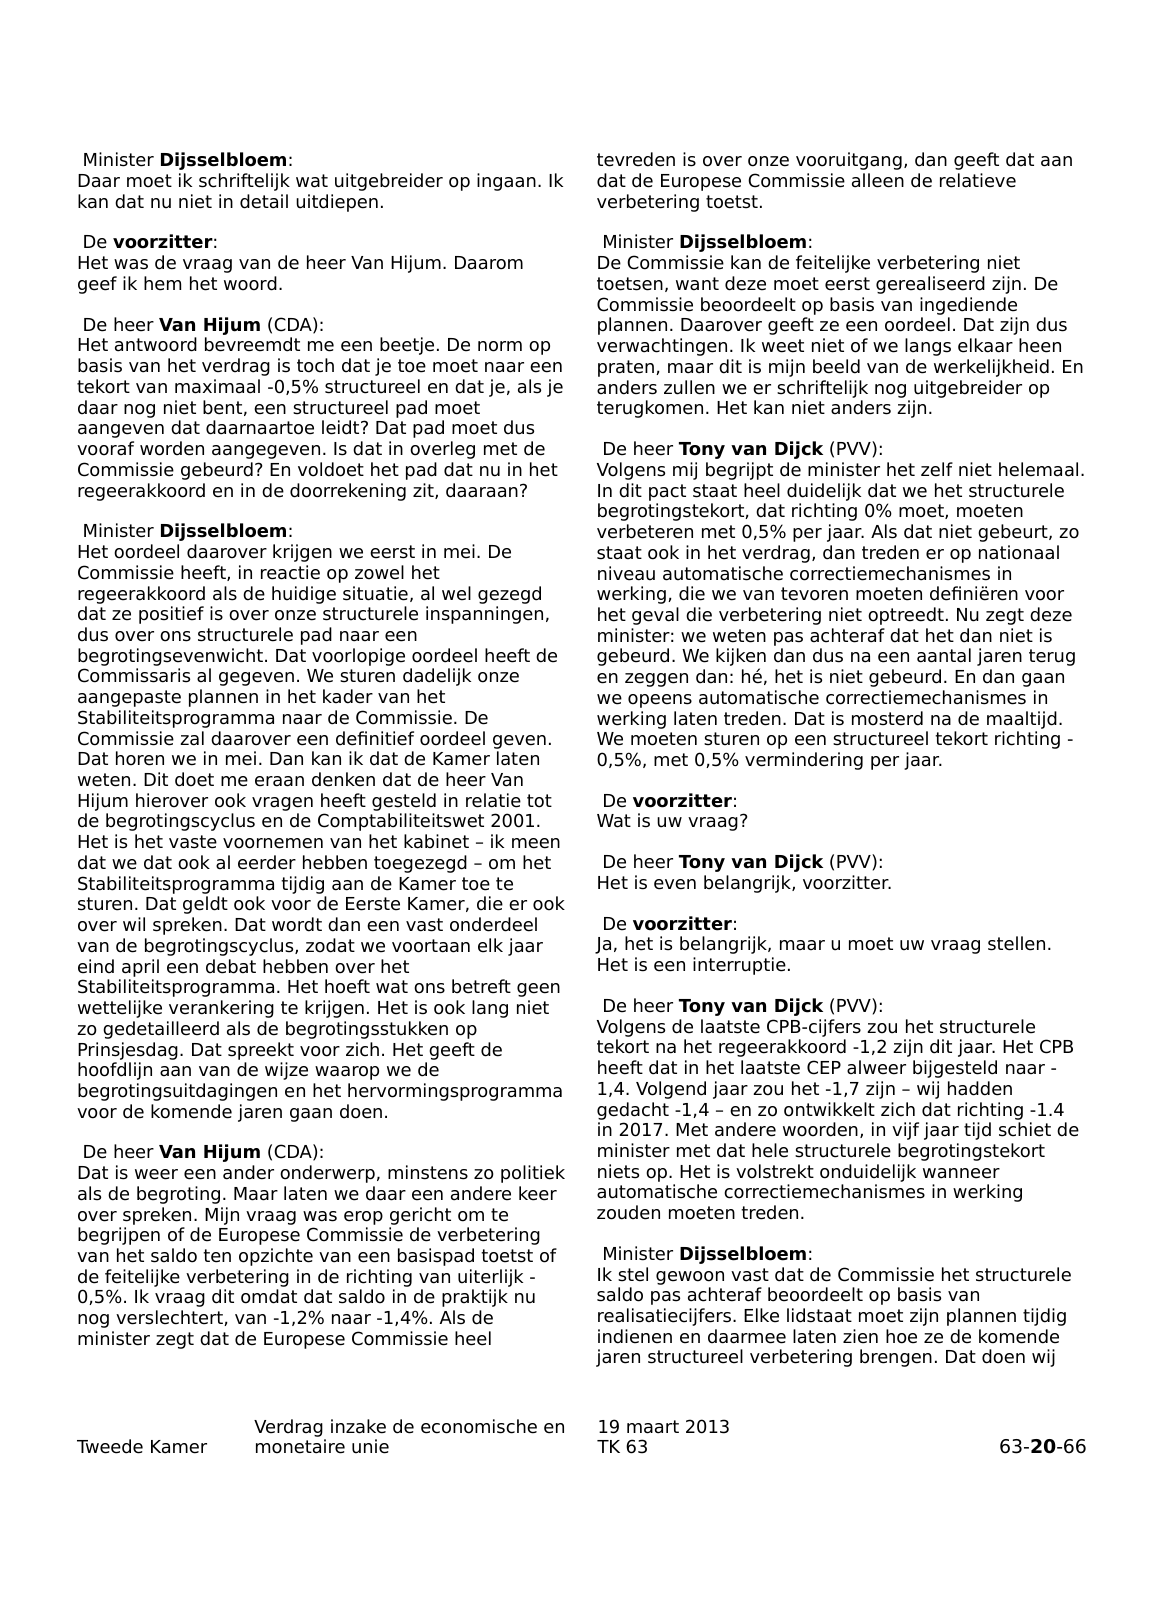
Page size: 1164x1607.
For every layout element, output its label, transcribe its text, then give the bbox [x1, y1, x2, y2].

text De voorzitter: [77, 232, 567, 253]
text Minister Dijsselbloem: [77, 150, 567, 171]
text De heer Tony van Dijck (PVV): [596, 996, 1087, 1016]
text De heer Van Hijum (CDA): [77, 314, 567, 335]
text Ik stel gewoon vast dat de Commissie het structurele saldo pas achteraf beoordeelt op basis van realisatiecijfers. Elke lidstaat moet zijn plannen tijdig indienen en daarmee laten zien hoe ze de komende jaren structureel verbetering brengen. Dat doen wij [596, 1264, 1087, 1368]
text Het oordeel daarover krijgen we eerst in mei. De Commissie heeft, in reactie op zowel het regeerakkoord als de huidige situatie, al wel gezegd dat ze positief is over onze structurele inspanningen, dus over ons structurele pad naar een begrotingsevenwicht. Dat voorlopige oordeel heeft de Commissaris al gegeven. We sturen dadelijk onze aangepaste plannen in het kader van het Stabiliteitsprogramma naar de Commissie. De Commissie zal daarover een definitief oordeel geven. Dat horen we in mei. Dan kan ik dat de Kamer laten weten. Dit doet me eraan denken dat de heer Van Hijum hierover ook vragen heeft gesteld in relatie tot de begrotingscyclus en de Comptabiliteitswet 2001. Het is het vaste voornemen van het kabinet – ik meen dat we dat ook al eerder hebben toegezegd – om het Stabiliteitsprogramma tijdig aan de Kamer toe te sturen. Dat geldt ook voor de Eerste Kamer, die er ook over wil spreken. Dat wordt dan een vast onderdeel van de begrotingscyclus, zodat we voortaan elk jaar eind april een debat hebben over het Stabiliteitsprogramma. Het hoeft wat ons betreft geen wettelijke verankering te krijgen. Het is ook lang niet zo gedetailleerd als de begrotingsstukken op Prinsjesdag. Dat spreekt voor zich. Het geeft de hoofdlijn aan van de wijze waarop we de begrotingsuitdagingen en het hervormingsprogramma voor de komende jaren gaan doen. [77, 542, 567, 1122]
text De voorzitter: [596, 791, 1087, 811]
text Het was de vraag van de heer Van Hijum. Daarom geef ik hem het woord. [77, 253, 567, 294]
text Daar moet ik schriftelijk wat uitgebreider op ingaan. Ik kan dat nu niet in detail uitdiepen. [77, 171, 567, 212]
text De heer Tony van Dijck (PVV): [596, 439, 1087, 460]
text De heer Van Hijum (CDA): [77, 1142, 567, 1163]
text De heer Tony van Dijck (PVV): [596, 852, 1087, 873]
text Volgens mij begrijpt de minister het zelf niet helemaal. In dit pact staat heel duidelijk dat we het structurele begrotingstekort, dat richting 0% moet, moeten verbeteren met 0,5% per jaar. Als dat niet gebeurt, zo staat ook in het verdrag, dan treden er op nationaal niveau automatische correctiemechanismes in werking, die we van tevoren moeten definiëren voor het geval die verbetering niet optreedt. Nu zegt deze minister: we weten pas achteraf dat het dan niet is gebeurd. We kijken dan dus na een aantal jaren terug en zeggen dan: hé, het is niet gebeurd. En dan gaan we opeens automatische correctiemechanismes in werking laten treden. Dat is mosterd na de maaltijd. We moeten sturen op een structureel tekort richting -0,5%, met 0,5% vermindering per jaar. [596, 460, 1087, 771]
text Het antwoord bevreemdt me een beetje. De norm op basis van het verdrag is toch dat je toe moet naar een tekort van maximaal -0,5% structureel en dat je, als je daar nog niet bent, een structureel pad moet aangeven dat daarnaartoe leidt? Dat pad moet dus vooraf worden aangegeven. Is dat in overleg met de Commissie gebeurd? En voldoet het pad dat nu in het regeerakkoord en in de doorrekening zit, daaraan? [77, 335, 567, 501]
text Dat is weer een ander onderwerp, minstens zo politiek als de begroting. Maar laten we daar een andere keer over spreken. Mijn vraag was erop gericht om te begrijpen of de Europese Commissie de verbetering van het saldo ten opzichte van een basispad toetst of de feitelijke verbetering in de richting van uiterlijk -0,5%. Ik vraag dit omdat dat saldo in de praktijk nu nog verslechtert, van -1,2% naar -1,4%. Als de minister zegt dat de Europese Commissie heel [77, 1163, 567, 1349]
text Volgens de laatste CPB-cijfers zou het structurele tekort na het regeerakkoord -1,2 zijn dit jaar. Het CPB heeft dat in het laatste CEP alweer bijgesteld naar -1,4. Volgend jaar zou het -1,7 zijn – wij hadden gedacht -1,4 – en zo ontwikkelt zich dat richting -1.4 in 2017. Met andere woorden, in vijf jaar tijd schiet de minister met dat hele structurele begrotingstekort niets op. Het is volstrekt onduidelijk wanneer automatische correctiemechanismes in werking zouden moeten treden. [596, 1016, 1087, 1224]
text De voorzitter: [596, 913, 1087, 934]
text Minister Dijsselbloem: [596, 232, 1087, 253]
text Ja, het is belangrijk, maar u moet uw vraag stellen. Het is een interruptie. [596, 934, 1087, 976]
text De Commissie kan de feitelijke verbetering niet toetsen, want deze moet eerst gerealiseerd zijn. De Commissie beoordeelt op basis van ingediende plannen. Daarover geeft ze een oordeel. Dat zijn dus verwachtingen. Ik weet niet of we langs elkaar heen praten, maar dit is mijn beeld van de werkelijkheid. En anders zullen we er schriftelijk nog uitgebreider op terugkomen. Het kan niet anders zijn. [596, 253, 1087, 419]
text Het is even belangrijk, voorzitter. [596, 873, 1087, 893]
text Wat is uw vraag? [596, 811, 1087, 832]
text tevreden is over onze vooruitgang, dan geeft dat aan dat de Europese Commissie alleen de relatieve verbetering toetst. [596, 150, 1087, 212]
text Minister Dijsselbloem: [596, 1244, 1087, 1264]
text Minister Dijsselbloem: [77, 521, 567, 542]
